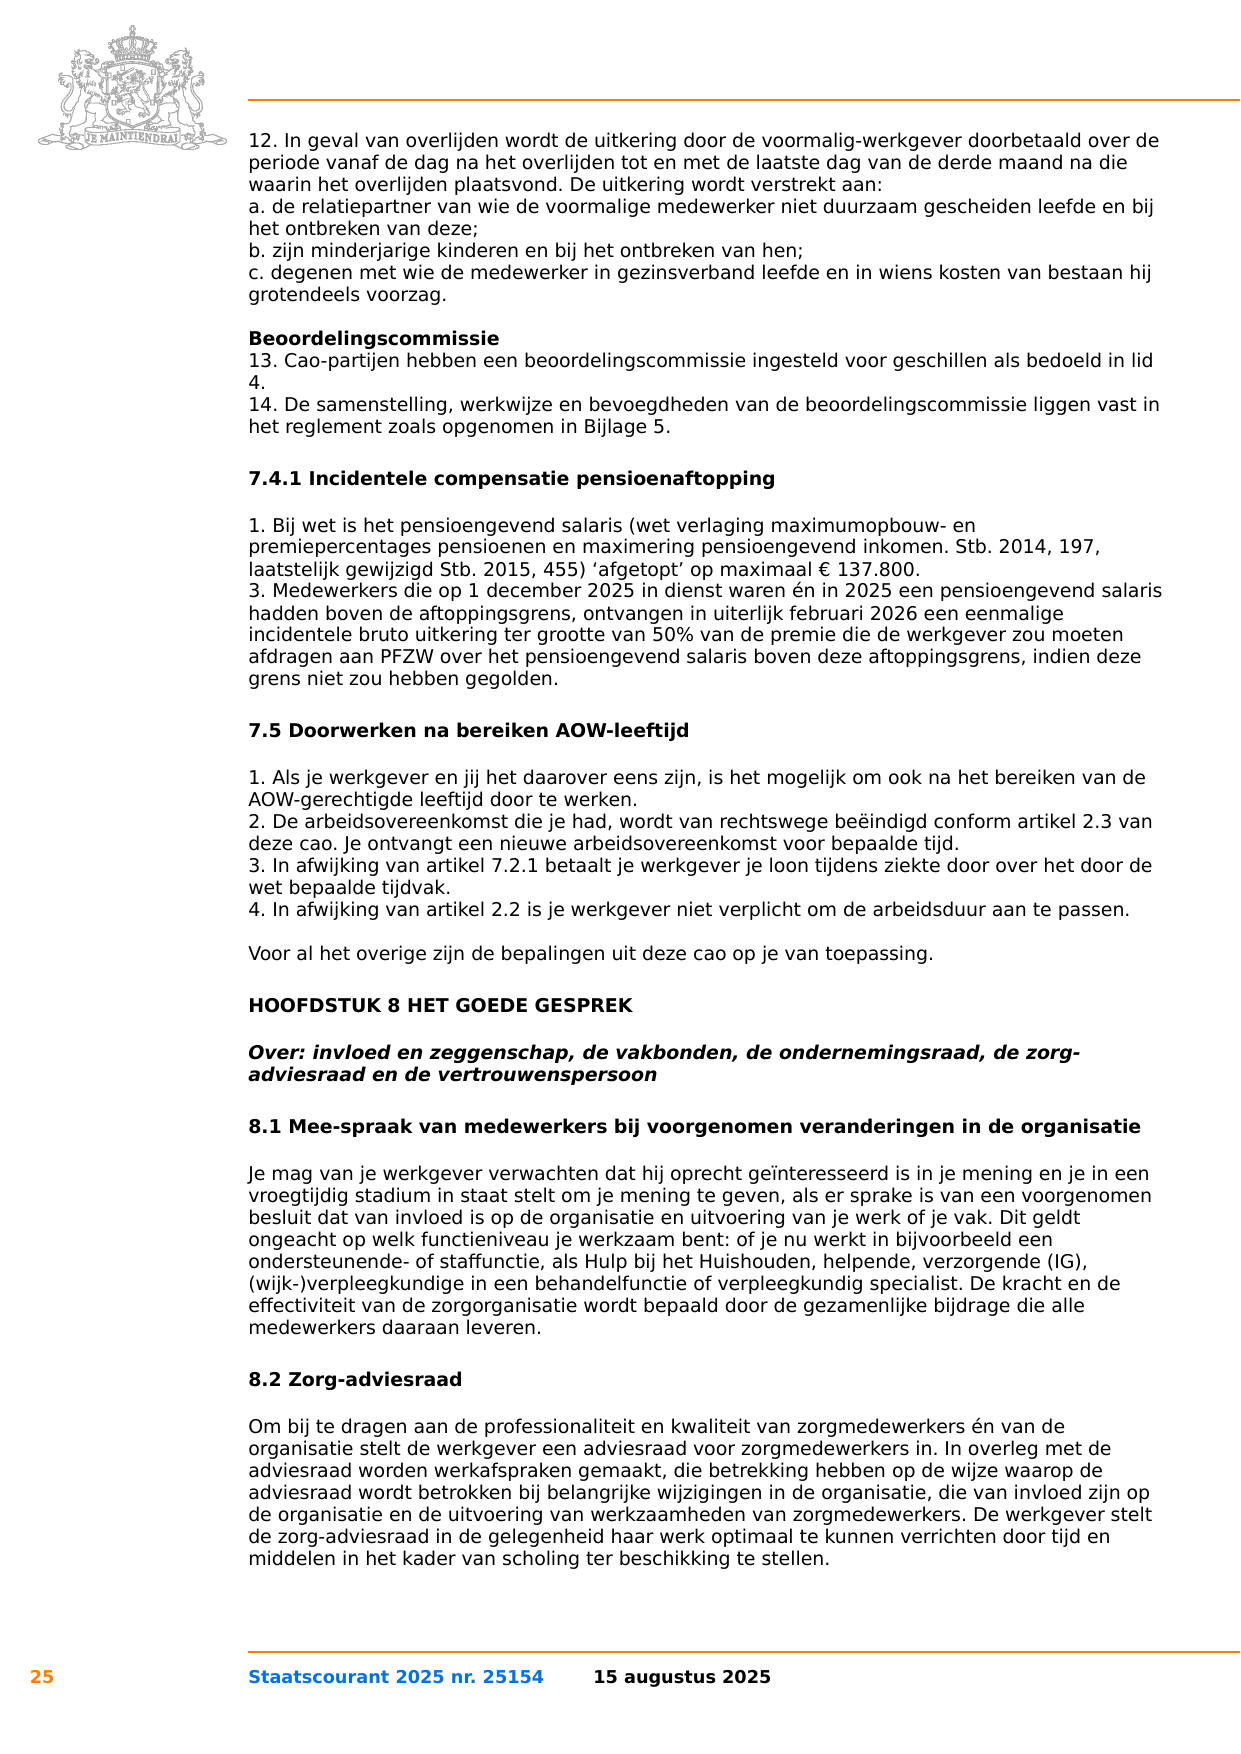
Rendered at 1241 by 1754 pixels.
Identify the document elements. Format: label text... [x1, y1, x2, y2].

picture [38, 25, 227, 150]
text 12. In geval van overlijden wordt de uitkering door de voormalig-werkgever doorbetaald over de periode vanaf de dag na het overlijden tot en met de laatste dag van de derde maand na die waarin het overlijden plaatsvond. De uitkering wordt verstrekt aan: [248, 130, 1163, 196]
text 4. In afwijking van artikel 2.2 is je werkgever niet verplicht om de arbeidsduur aan te passen. [248, 899, 1163, 921]
text Je mag van je werkgever verwachten dat hij oprecht geïnteresseerd is in je mening en je in een vroegtijdig stadium in staat stelt om je mening te geven, als er sprake is van een voorgenomen besluit dat van invloed is op de organisatie en uitvoering van je werk of je vak. Dit geldt ongeacht op welk functieniveau je werkzaam bent: of je nu werkt in bijvoorbeeld een ondersteunende- of staffunctie, als Hulp bij het Huishouden, helpende, verzorgende (IG), (wijk-)verpleegkundige in een behandelfunctie of verpleegkundig specialist. De kracht en de effectiviteit van de zorgorganisatie wordt bepaald door de gezamenlijke bijdrage die alle medewerkers daaraan leveren. [248, 1163, 1163, 1339]
text a. de relatiepartner van wie de voormalige medewerker niet duurzaam gescheiden leefde en bij het ontbreken van deze; [248, 196, 1163, 240]
subtitle 8.2 Zorg-adviesraad [248, 1369, 1163, 1391]
text 1. Bij wet is het pensioengevend salaris (wet verlaging maximumopbouw- en premiepercentages pensioenen en maximering pensioengevend inkomen. Stb. 2014, 197, laatstelijk gewijzigd Stb. 2015, 455) ‘afgetopt’ op maximaal € 137.800. [248, 514, 1163, 580]
subtitle 7.5 Doorwerken na bereiken AOW-leeftijd [248, 720, 1163, 742]
text 14. De samenstelling, werkwijze en bevoegdheden van de beoordelingscommissie liggen vast in het reglement zoals opgenomen in Bijlage 5. [248, 393, 1163, 437]
subtitle Beoordelingscommissie [248, 328, 1163, 349]
text 3. Medewerkers die op 1 december 2025 in dienst waren én in 2025 een pensioengevend salaris hadden boven de aftoppingsgrens, ontvangen in uiterlijk februari 2026 een eenmalige incidentele bruto uitkering ter grootte van 50% van de premie die de werkgever zou moeten afdragen aan PFZW over het pensioengevend salaris boven deze aftoppingsgrens, indien deze grens niet zou hebben gegolden. [248, 580, 1163, 690]
text c. degenen met wie de medewerker in gezinsverband leefde en in wiens kosten van bestaan hij grotendeels voorzag. [248, 262, 1163, 306]
text Voor al het overige zijn de bepalingen uit deze cao op je van toepassing. [248, 943, 1163, 965]
subtitle 7.4.1 Incidentele compensatie pensioenaftopping [248, 467, 1163, 489]
subtitle HOOFDSTUK 8 HET GOEDE GESPREK [248, 995, 1163, 1017]
subtitle Over: invloed en zeggenschap, de vakbonden, de ondernemingsraad, de zorg-adviesraad en de vertrouwenspersoon [248, 1042, 1163, 1086]
text Om bij te dragen aan de professionaliteit en kwaliteit van zorgmedewerkers én van de organisatie stelt de werkgever een adviesraad voor zorgmedewerkers in. In overleg met de adviesraad worden werkafspraken gemaakt, die betrekking hebben op de wijze waarop de adviesraad wordt betrokken bij belangrijke wijzigingen in de organisatie, die van invloed zijn op de organisatie en de uitvoering van werkzaamheden van zorgmedewerkers. De werkgever stelt de zorg-adviesraad in de gelegenheid haar werk optimaal te kunnen verrichten door tijd en middelen in het kader van scholing ter beschikking te stellen. [248, 1416, 1163, 1569]
subtitle 8.1 Mee-spraak van medewerkers bij voorgenomen veranderingen in de organisatie [248, 1116, 1163, 1138]
text 1. Als je werkgever en jij het daarover eens zijn, is het mogelijk om ook na het bereiken van de AOW-gerechtigde leeftijd door te werken. [248, 767, 1163, 811]
text 2. De arbeidsovereenkomst die je had, wordt van rechtswege beëindigd conform artikel 2.3 van deze cao. Je ontvangt een nieuwe arbeidsovereenkomst voor bepaalde tijd. [248, 811, 1163, 855]
text 13. Cao-partijen hebben een beoordelingscommissie ingesteld voor geschillen als bedoeld in lid 4. [248, 349, 1163, 393]
text 3. In afwijking van artikel 7.2.1 betaalt je werkgever je loon tijdens ziekte door over het door de wet bepaalde tijdvak. [248, 855, 1163, 899]
text b. zijn minderjarige kinderen en bij het ontbreken van hen; [248, 240, 1163, 262]
